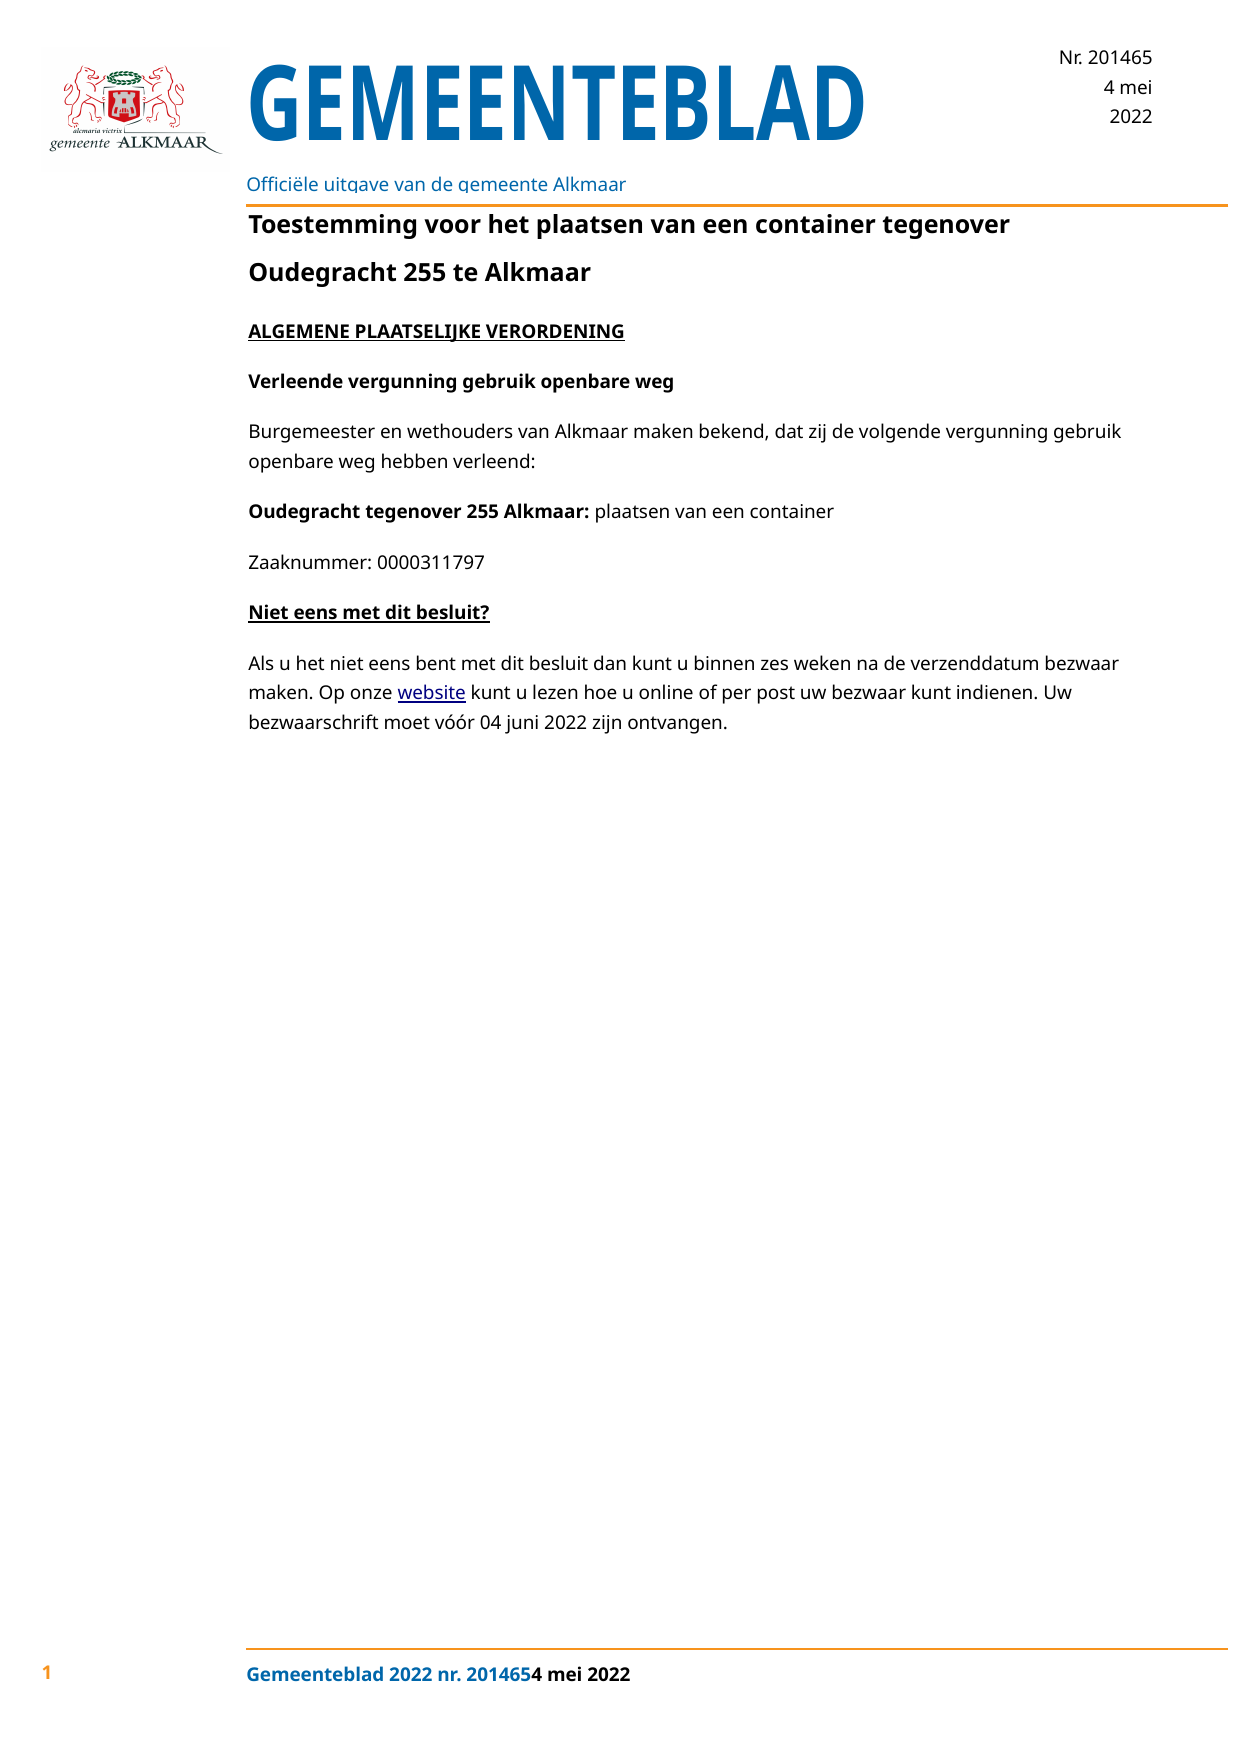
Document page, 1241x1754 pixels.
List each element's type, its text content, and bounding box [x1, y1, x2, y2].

picture [41, 47, 231, 172]
text Toestemming voor het plaatsen van een container tegenover Oudegracht 255 te Alkmaar [248, 207, 1152, 288]
text ALGEMENE PLAATSELIJKE VERORDENING [248, 318, 1152, 344]
text Niet eens met dit besluit? [248, 599, 1152, 625]
text Verleende vergunning gebruik openbare weg [248, 368, 1152, 394]
text Zaaknummer: 0000311797 [248, 549, 1152, 575]
text Oudegracht tegenover 255 Alkmaar: plaatsen van een container [248, 499, 1152, 524]
text Burgemeester en wethouders van Alkmaar maken bekend, dat zij de volgende vergunning gebruik openbare weg hebben verleend: [248, 419, 1152, 474]
text Als u het niet eens bent met dit besluit dan kunt u binnen zes weken na de verzenddatum bezwaar maken. Op onze website kunt u lezen hoe u online of per post uw bezwaar kunt indienen. Uw bezwaarschrift moet vóór 04 juni 2022 zijn ontvangen. [248, 650, 1152, 735]
